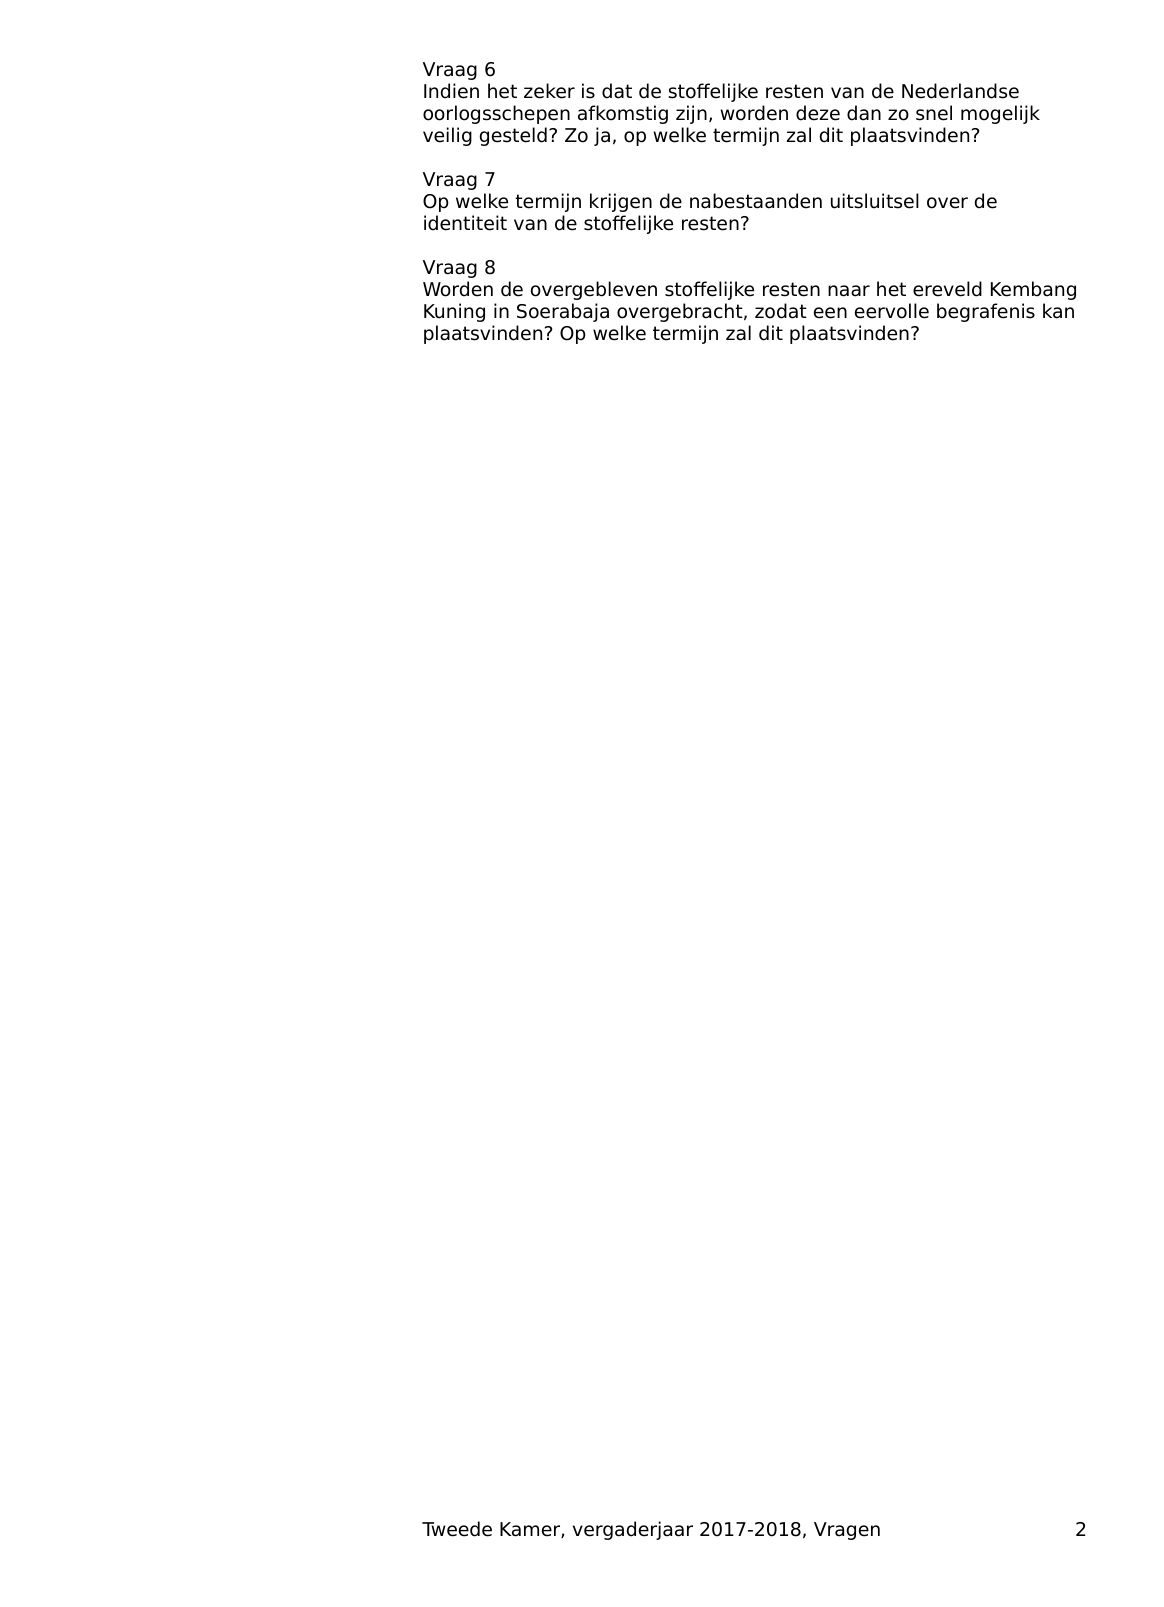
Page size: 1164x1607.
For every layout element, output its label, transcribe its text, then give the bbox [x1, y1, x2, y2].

text Op welke termijn krijgen de nabestaanden uitsluitsel over de identiteit van de stoffelijke resten? [422, 191, 1087, 235]
text Indien het zeker is dat de stoffelijke resten van de Nederlandse oorlogsschepen afkomstig zijn, worden deze dan zo snel mogelijk veilig gesteld? Zo ja, op welke termijn zal dit plaatsvinden? [422, 81, 1087, 147]
text Vraag 6 [422, 59, 1087, 81]
text Vraag 8 [422, 257, 1087, 279]
text Worden de overgebleven stoffelijke resten naar het ereveld Kembang Kuning in Soerabaja overgebracht, zodat een eervolle begrafenis kan plaatsvinden? Op welke termijn zal dit plaatsvinden? [422, 279, 1087, 345]
text Vraag 7 [422, 169, 1087, 191]
